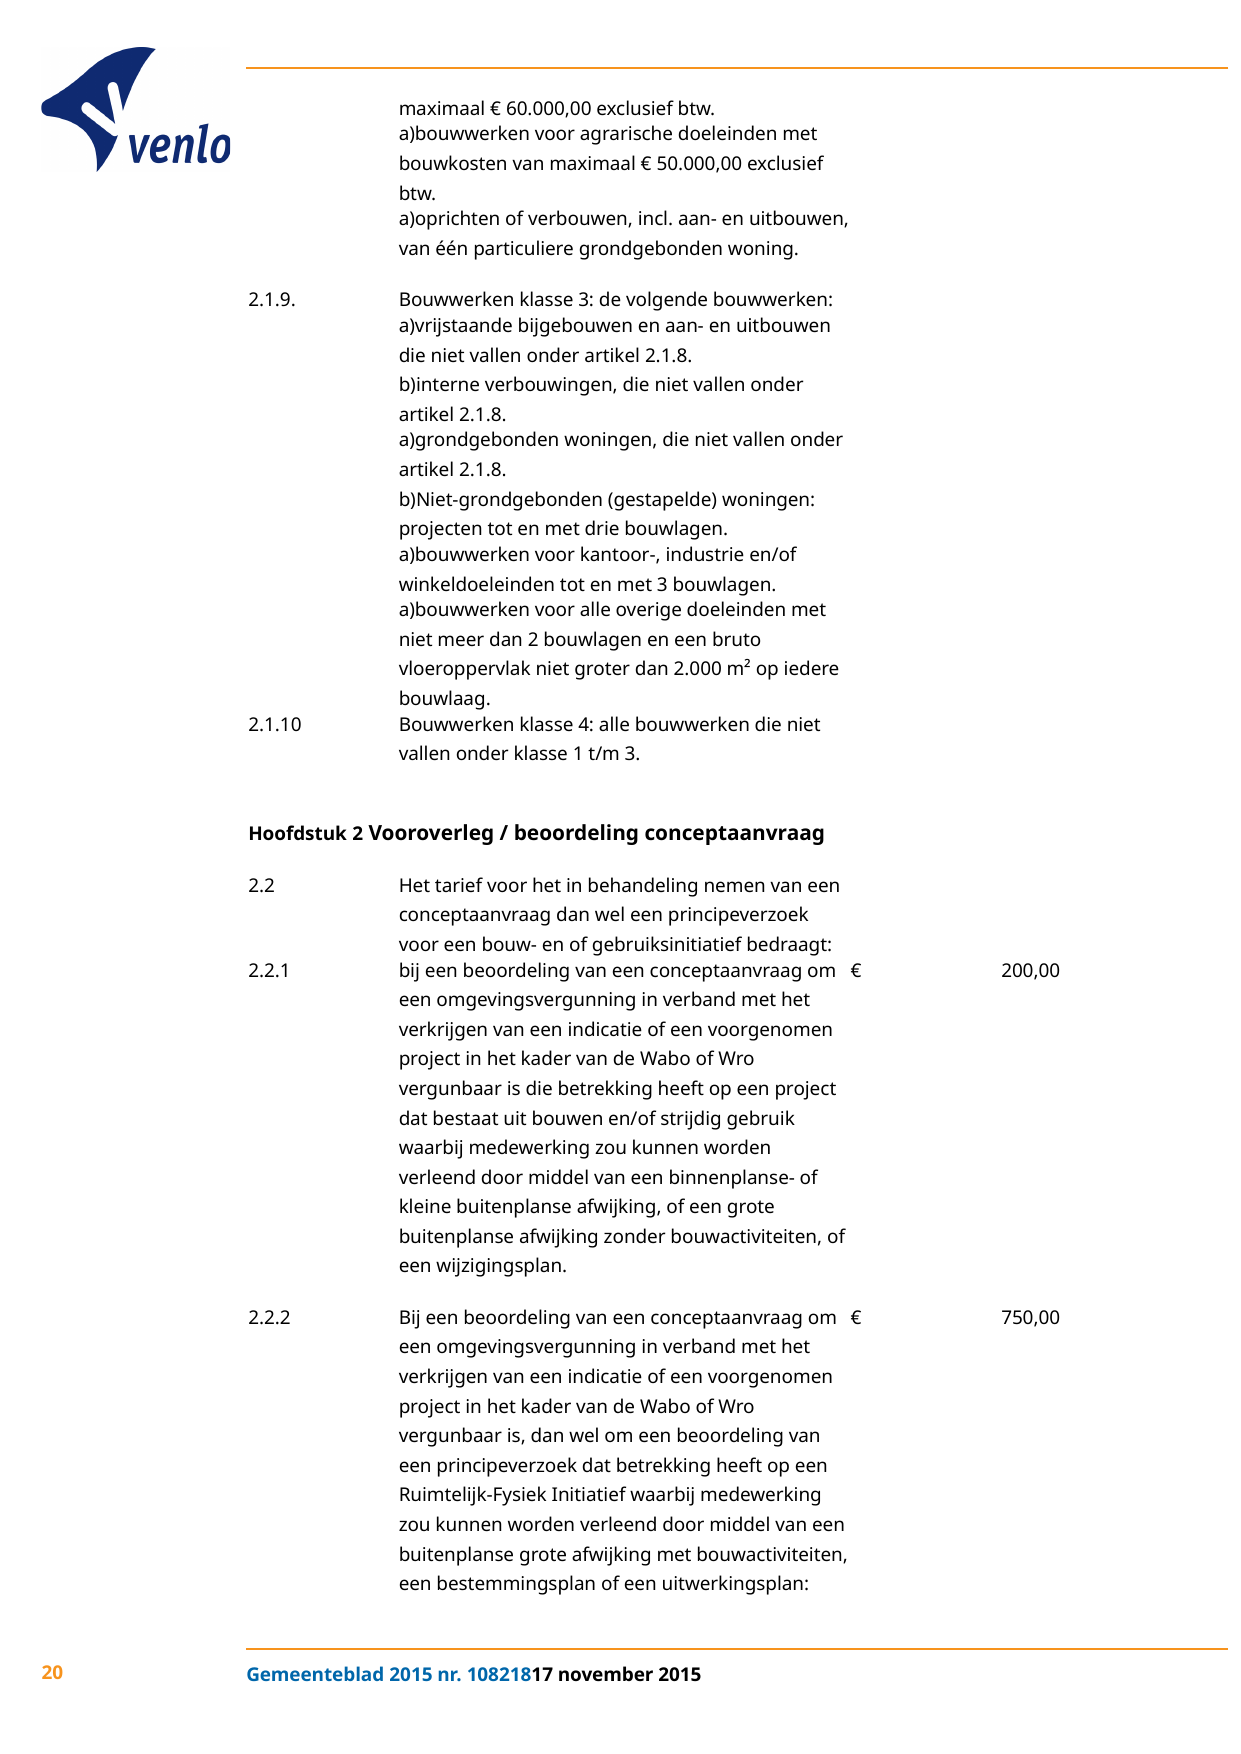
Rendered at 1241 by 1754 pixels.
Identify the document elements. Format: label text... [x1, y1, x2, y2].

table_cell € [850, 1304, 1001, 1596]
table_cell [1001, 312, 1152, 427]
table_cell maximaal € 60.000,00 exclusief btw. [399, 95, 850, 121]
table_cell Bouwwerken klasse 4: alle bouwwerken die niet vallen onder klasse 1 t/m 3. [399, 711, 850, 766]
table_cell a)bouwwerken voor kantoor-, industrie en/of winkeldoeleinden tot en met 3 bouwlagen. [399, 541, 850, 596]
table_cell [850, 312, 1001, 427]
table_cell [248, 427, 398, 541]
table_cell 2.1.10 [248, 711, 398, 766]
table_cell [850, 711, 1001, 766]
table_header 2.2 [248, 872, 398, 957]
table_cell 2.1.9. [248, 286, 398, 312]
table_cell [1001, 596, 1152, 711]
table_cell [399, 261, 850, 286]
table_cell [248, 596, 398, 711]
table_cell a)bouwwerken voor alle overige doeleinden met niet meer dan 2 bouwlagen en een bruto vloeroppervlak niet groter dan 2.000 m² op iedere bouwlaag. [399, 596, 850, 711]
table_cell [248, 541, 398, 596]
table_cell 200,00 [1001, 957, 1152, 1278]
table_cell a)grondgebonden woningen, die niet vallen onder artikel 2.1.8. b)Niet-grondgebonden (gestapelde) woningen: projecten tot en met drie bouwlagen. [399, 427, 850, 541]
table_cell [248, 261, 398, 286]
table_cell [1001, 711, 1152, 766]
table_cell a)vrijstaande bijgebouwen en aan- en uitbouwen die niet vallen onder artikel 2.1.8. b)interne verbouwingen, die niet vallen onder artikel 2.1.8. [399, 312, 850, 427]
table_cell [248, 95, 398, 121]
table_cell [1001, 286, 1152, 312]
table_cell [850, 205, 1001, 261]
table_cell [399, 1278, 850, 1304]
table_cell [1001, 205, 1152, 261]
table_cell [850, 121, 1001, 205]
picture [41, 47, 231, 172]
table_cell bij een beoordeling van een conceptaanvraag om een omgevingsvergunning in verband met het verkrijgen van een indicatie of een voorgenomen project in het kader van de Wabo of Wro vergunbaar is die betrekking heeft op een project dat bestaat uit bouwen en/of strijdig gebruik waarbij medewerking zou kunnen worden verleend door middel van een binnenplanse- of kleine buitenplanse afwijking, of een grote buitenplanse afwijking zonder bouwactiviteiten, of een wijzigingsplan. [399, 957, 850, 1278]
table_cell [1001, 95, 1152, 121]
table_cell a)bouwwerken voor agrarische doeleinden met bouwkosten van maximaal € 50.000,00 exclusief btw. [399, 121, 850, 205]
table_cell [850, 261, 1001, 286]
table_cell € [850, 957, 1001, 1278]
table_cell [850, 286, 1001, 312]
table_cell 2.2.2 [248, 1304, 398, 1596]
table_cell [248, 1278, 398, 1304]
table_cell Bij een beoordeling van een conceptaanvraag om een omgevingsvergunning in verband met het verkrijgen van een indicatie of een voorgenomen project in het kader van de Wabo of Wro vergunbaar is, dan wel om een beoordeling van een principeverzoek dat betrekking heeft op een Ruimtelijk-Fysiek Initiatief waarbij medewerking zou kunnen worden verleend door middel van een buitenplanse grote afwijking met bouwactiviteiten, een bestemmingsplan of een uitwerkingsplan: [399, 1304, 850, 1596]
table_cell [1001, 427, 1152, 541]
table_cell [850, 541, 1001, 596]
table_header [1001, 872, 1152, 957]
text Hoofdstuk 2 Vooroverleg / beoordeling conceptaanvraag [248, 818, 1152, 846]
table_header [850, 872, 1001, 957]
table_cell [850, 95, 1001, 121]
table_cell a)oprichten of verbouwen, incl. aan- en uitbouwen, van één particuliere grondgebonden woning. [399, 205, 850, 261]
table_cell 2.2.1 [248, 957, 398, 1278]
table_cell [850, 1278, 1001, 1304]
table_cell [850, 596, 1001, 711]
table_cell [1001, 261, 1152, 286]
table_cell [1001, 121, 1152, 205]
table_cell 750,00 [1001, 1304, 1152, 1596]
table_cell [850, 427, 1001, 541]
table_cell [248, 312, 398, 427]
table_cell [248, 205, 398, 261]
table_cell [1001, 541, 1152, 596]
table_cell Bouwwerken klasse 3: de volgende bouwwerken: [399, 286, 850, 312]
table_header Het tarief voor het in behandeling nemen van een conceptaanvraag dan wel een principeverzoek voor een bouw- en of gebruiksinitiatief bedraagt: [399, 872, 850, 957]
table_cell [248, 121, 398, 205]
table_cell [1001, 1278, 1152, 1304]
